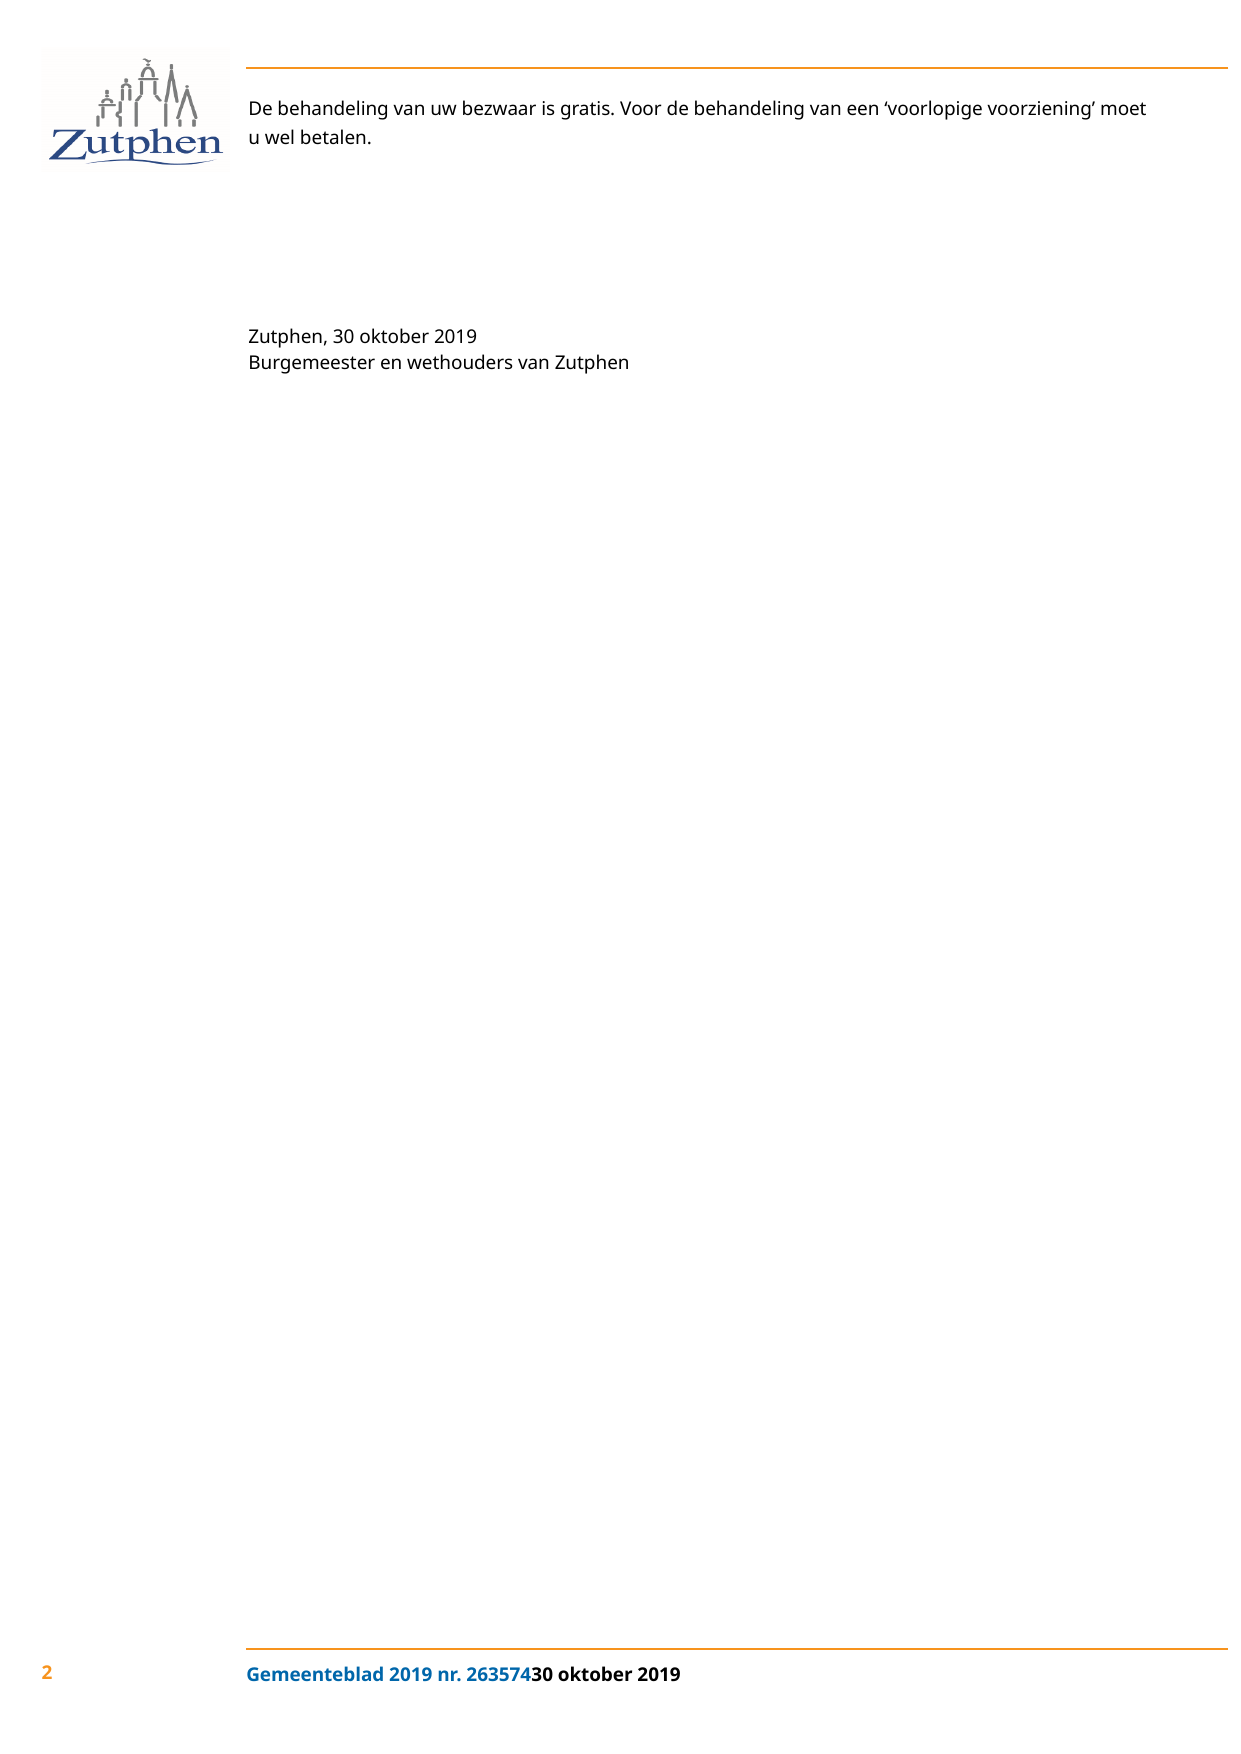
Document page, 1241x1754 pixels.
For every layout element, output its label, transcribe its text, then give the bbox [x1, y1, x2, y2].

text Burgemeester en wethouders van Zutphen [248, 349, 1152, 375]
text De behandeling van uw bezwaar is gratis. Voor de behandeling van een ‘voorlopige voorziening’ moet u wel betalen. [248, 95, 1152, 150]
text Zutphen, 30 oktober 2019 [248, 323, 1152, 349]
picture [41, 47, 231, 172]
